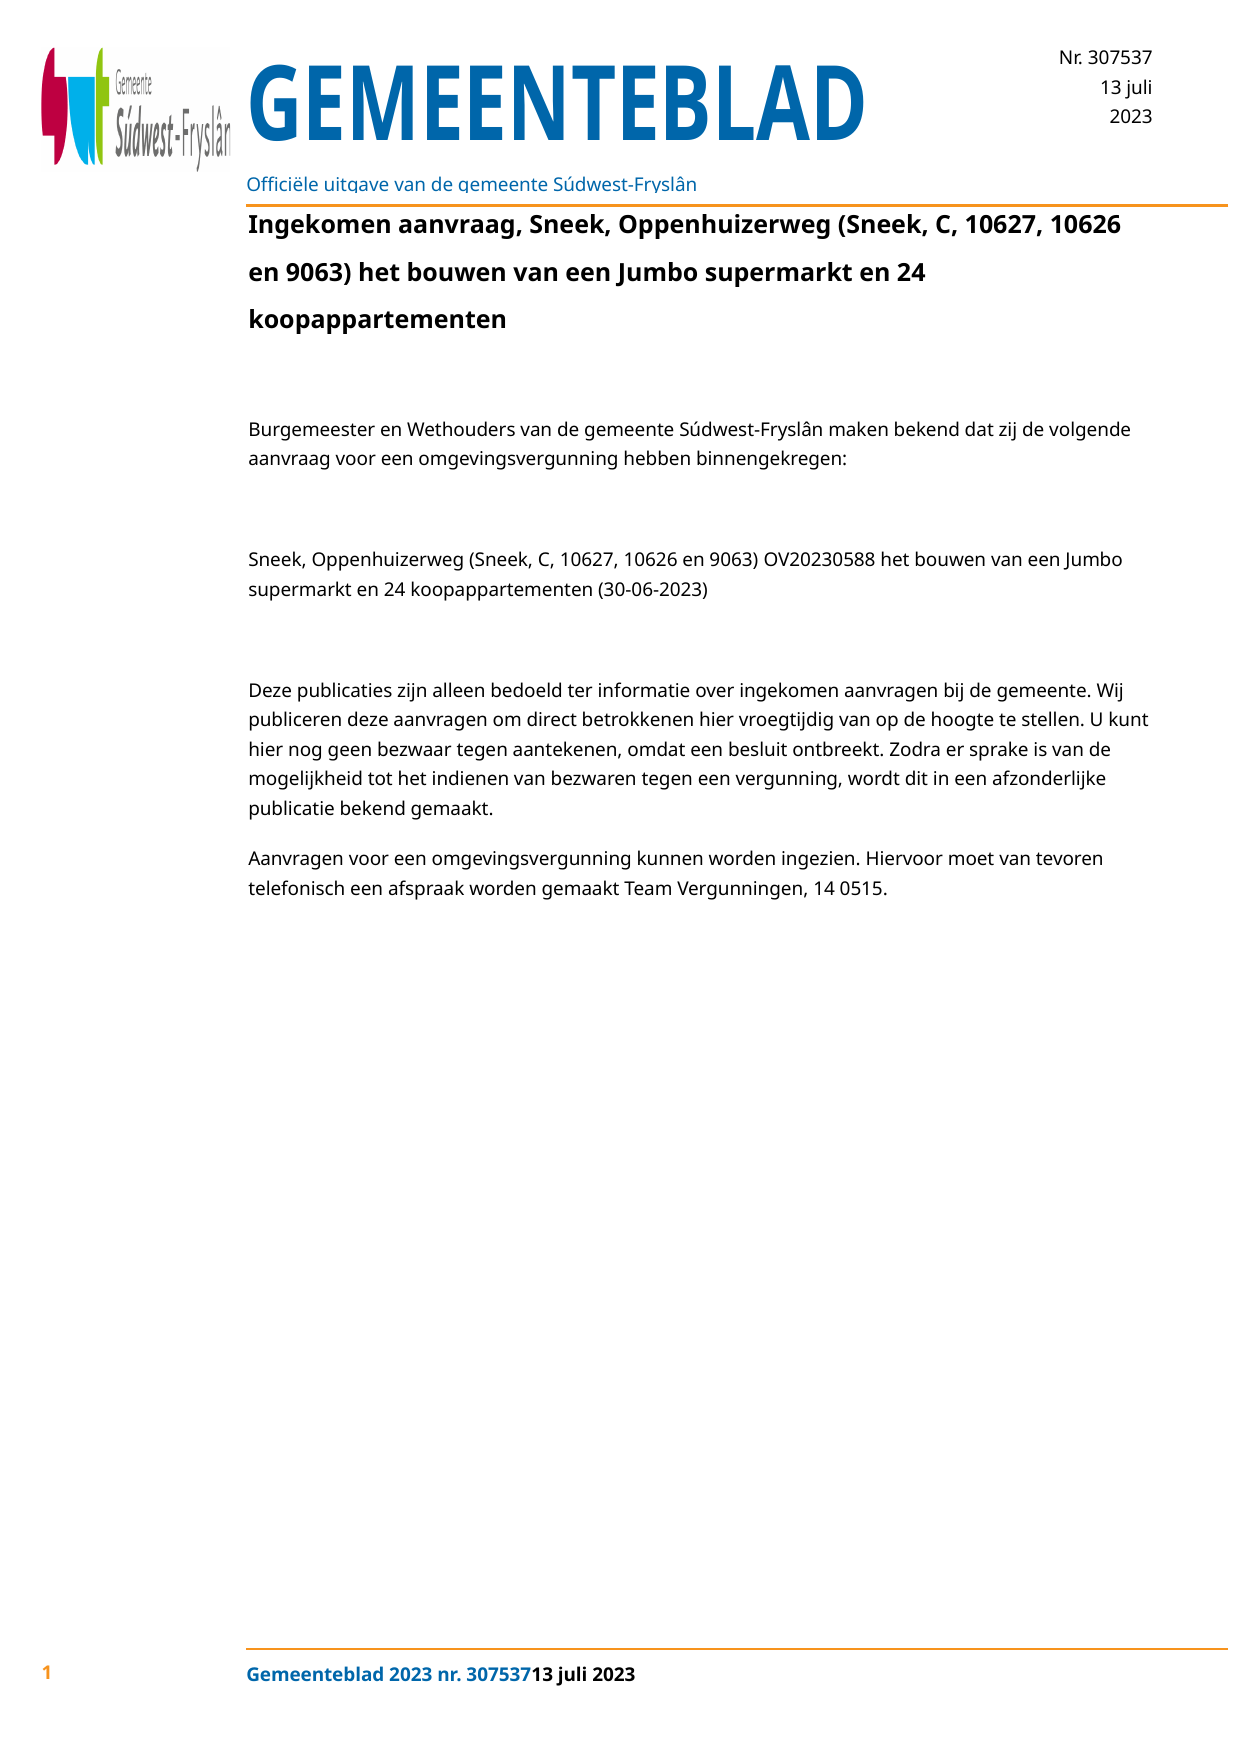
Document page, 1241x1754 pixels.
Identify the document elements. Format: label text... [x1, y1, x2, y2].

picture [41, 47, 231, 172]
text Ingekomen aanvraag, Sneek, Oppenhuizerweg (Sneek, C, 10627, 10626 en 9063) het bouwen van een Jumbo supermarkt en 24 koopappartementen [248, 207, 1152, 336]
text Aanvragen voor een omgevingsvergunning kunnen worden ingezien. Hiervoor moet van tevoren telefonisch een afspraak worden gemaakt Team Vergunningen, 14 0515. [248, 846, 1152, 901]
text Deze publicaties zijn alleen bedoeld ter informatie over ingekomen aanvragen bij de gemeente. Wij publiceren deze aanvragen om direct betrokkenen hier vroegtijdig van op de hoogte te stellen. U kunt hier nog geen bezwaar tegen aantekenen, omdat een besluit ontbreekt. Zodra er sprake is van de mogelijkheid tot het indienen van bezwaren tegen een vergunning, wordt dit in een afzonderlijke publicatie bekend gemaakt. [248, 677, 1152, 821]
text Sneek, Oppenhuizerweg (Sneek, C, 10627, 10626 en 9063) OV20230588 het bouwen van een Jumbo supermarkt en 24 koopappartementen (30-06-2023) [248, 546, 1152, 602]
text Burgemeester en Wethouders van de gemeente Súdwest-Fryslân maken bekend dat zij de volgende aanvraag voor een omgevingsvergunning hebben binnengekregen: [248, 416, 1152, 471]
